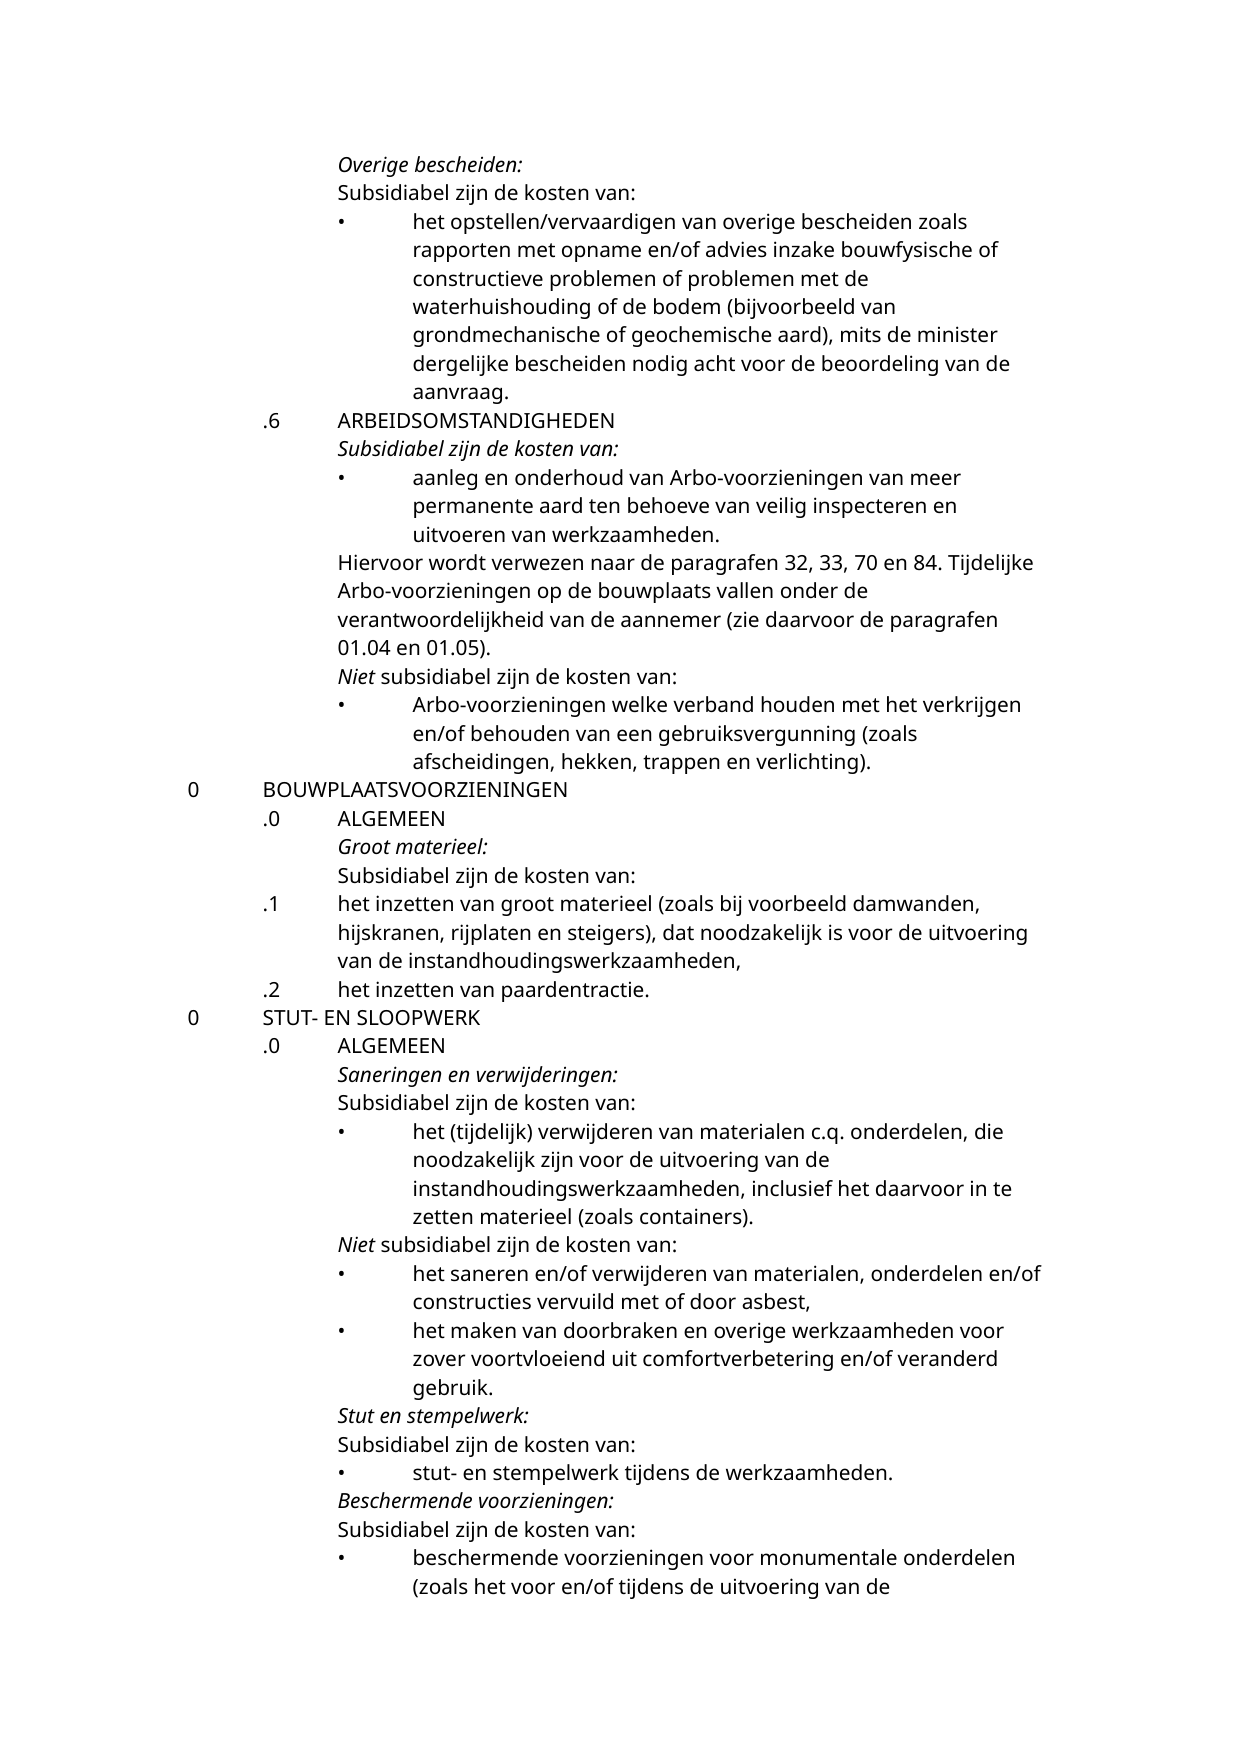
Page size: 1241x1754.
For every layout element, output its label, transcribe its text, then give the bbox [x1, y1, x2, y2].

list Subsidiabel zijn de kosten van: [262, 434, 1053, 463]
list ALGEMEEN [262, 804, 1053, 832]
list Groot materieel: [262, 832, 1053, 861]
list Subsidiabel zijn de kosten van: [262, 1430, 1053, 1458]
list Hiervoor wordt verwezen naar de paragrafen 32, 33, 70 en 84. Tijdelijke Arbo-voorzieningen op de bouwplaats vallen onder de verantwoordelijkheid van de aannemer (zie daarvoor de paragrafen 01.04 en 01.05). [262, 548, 1053, 662]
list het opstellen/vervaardigen van overige bescheiden zoals rapporten met opname en/of advies inzake bouwfysische of constructieve problemen of problemen met de waterhuishouding of de bodem (bijvoorbeeld van grondmechanische of geochemische aard), mits de minister dergelijke bescheiden nodig acht voor de beoordeling van de aanvraag. [337, 207, 1053, 406]
list Subsidiabel zijn de kosten van: [262, 1088, 1053, 1117]
list Subsidiabel zijn de kosten van: [262, 1515, 1053, 1543]
list Saneringen en verwijderingen: [262, 1060, 1053, 1088]
list Beschermende voorzieningen: [262, 1487, 1053, 1515]
list Arbo-voorzieningen welke verband houden met het verkrijgen en/of behouden van een gebruiksvergunning (zoals afscheidingen, hekken, trappen en verlichting). [337, 690, 1053, 776]
list Subsidiabel zijn de kosten van: [262, 861, 1053, 889]
list ARBEIDSOMSTANDIGHEDEN [262, 406, 1053, 434]
list stut- en stempelwerk tijdens de werkzaamheden. [337, 1458, 1053, 1487]
list Subsidiabel zijn de kosten van: [262, 178, 1053, 207]
list het saneren en/of verwijderen van materialen, onderdelen en/of constructies vervuild met of door asbest, [337, 1259, 1053, 1316]
list STUT- EN SLOOPWERK [187, 1003, 1053, 1032]
list het inzetten van paardentractie. [262, 975, 1053, 1003]
list Stut en stempelwerk: [262, 1401, 1053, 1430]
list Niet subsidiabel zijn de kosten van: [262, 662, 1053, 690]
list het (tijdelijk) verwijderen van materialen c.q. onderdelen, die noodzakelijk zijn voor de uitvoering van de instandhoudingswerkzaamheden, inclusief het daarvoor in te zetten materieel (zoals containers). [337, 1117, 1053, 1231]
list beschermende voorzieningen voor monumentale onderdelen (zoals het voor en/of tijdens de uitvoering van de [337, 1543, 1053, 1600]
list het inzetten van groot materieel (zoals bij voorbeeld damwanden, hijskranen, rijplaten en steigers), dat noodzakelijk is voor de uitvoering van de instandhoudingswerkzaamheden, [262, 889, 1053, 975]
list aanleg en onderhoud van Arbo-voorzieningen van meer permanente aard ten behoeve van veilig inspecteren en uitvoeren van werkzaamheden. [337, 463, 1053, 548]
list Overige bescheiden: [262, 150, 1053, 178]
list het maken van doorbraken en overige werkzaamheden voor zover voortvloeiend uit comfortverbetering en/of veranderd gebruik. [337, 1316, 1053, 1401]
list Niet subsidiabel zijn de kosten van: [262, 1231, 1053, 1259]
list BOUWPLAATSVOORZIENINGEN [187, 776, 1053, 804]
list ALGEMEEN [262, 1032, 1053, 1060]
